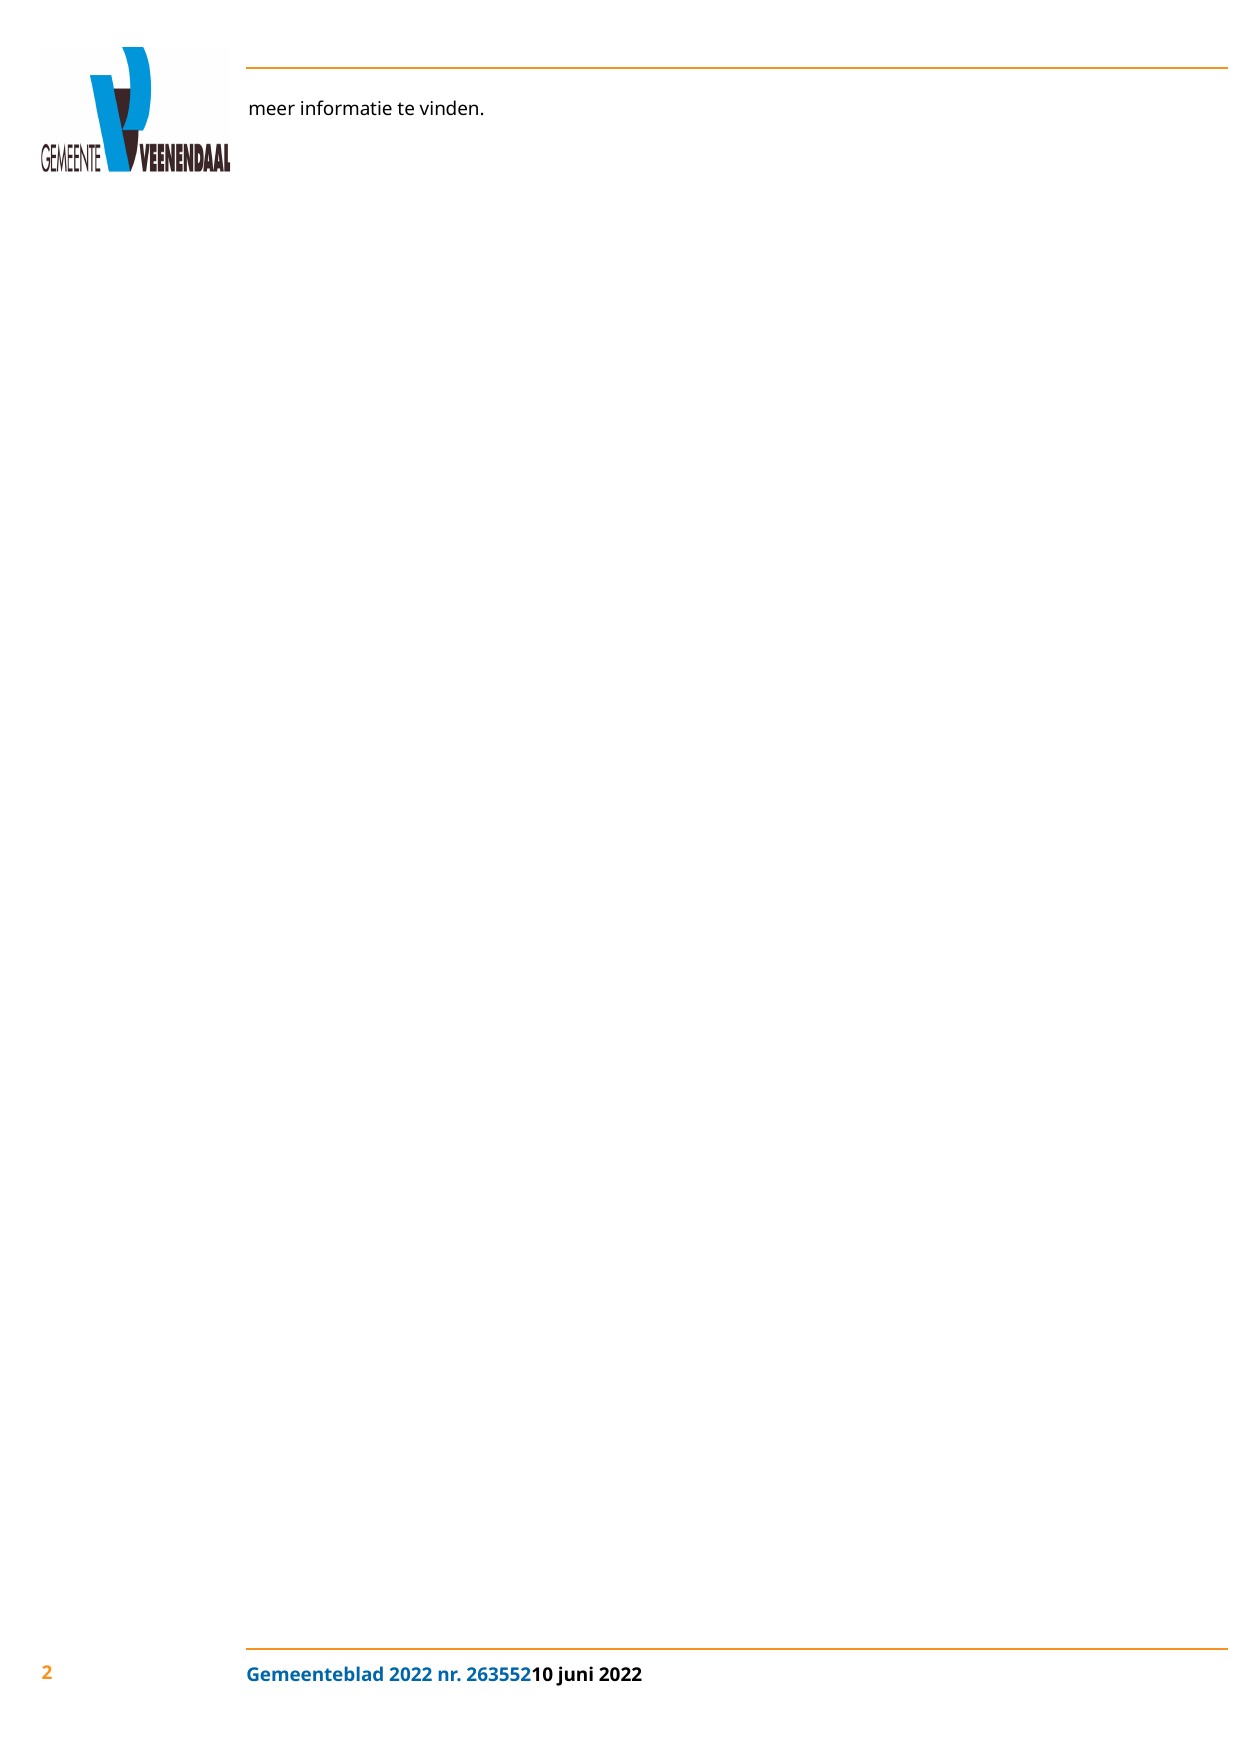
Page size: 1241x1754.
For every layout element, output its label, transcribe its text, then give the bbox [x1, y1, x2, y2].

picture [123, 47, 231, 172]
text meer informatie te vinden. [248, 95, 1152, 121]
picture [41, 47, 130, 172]
